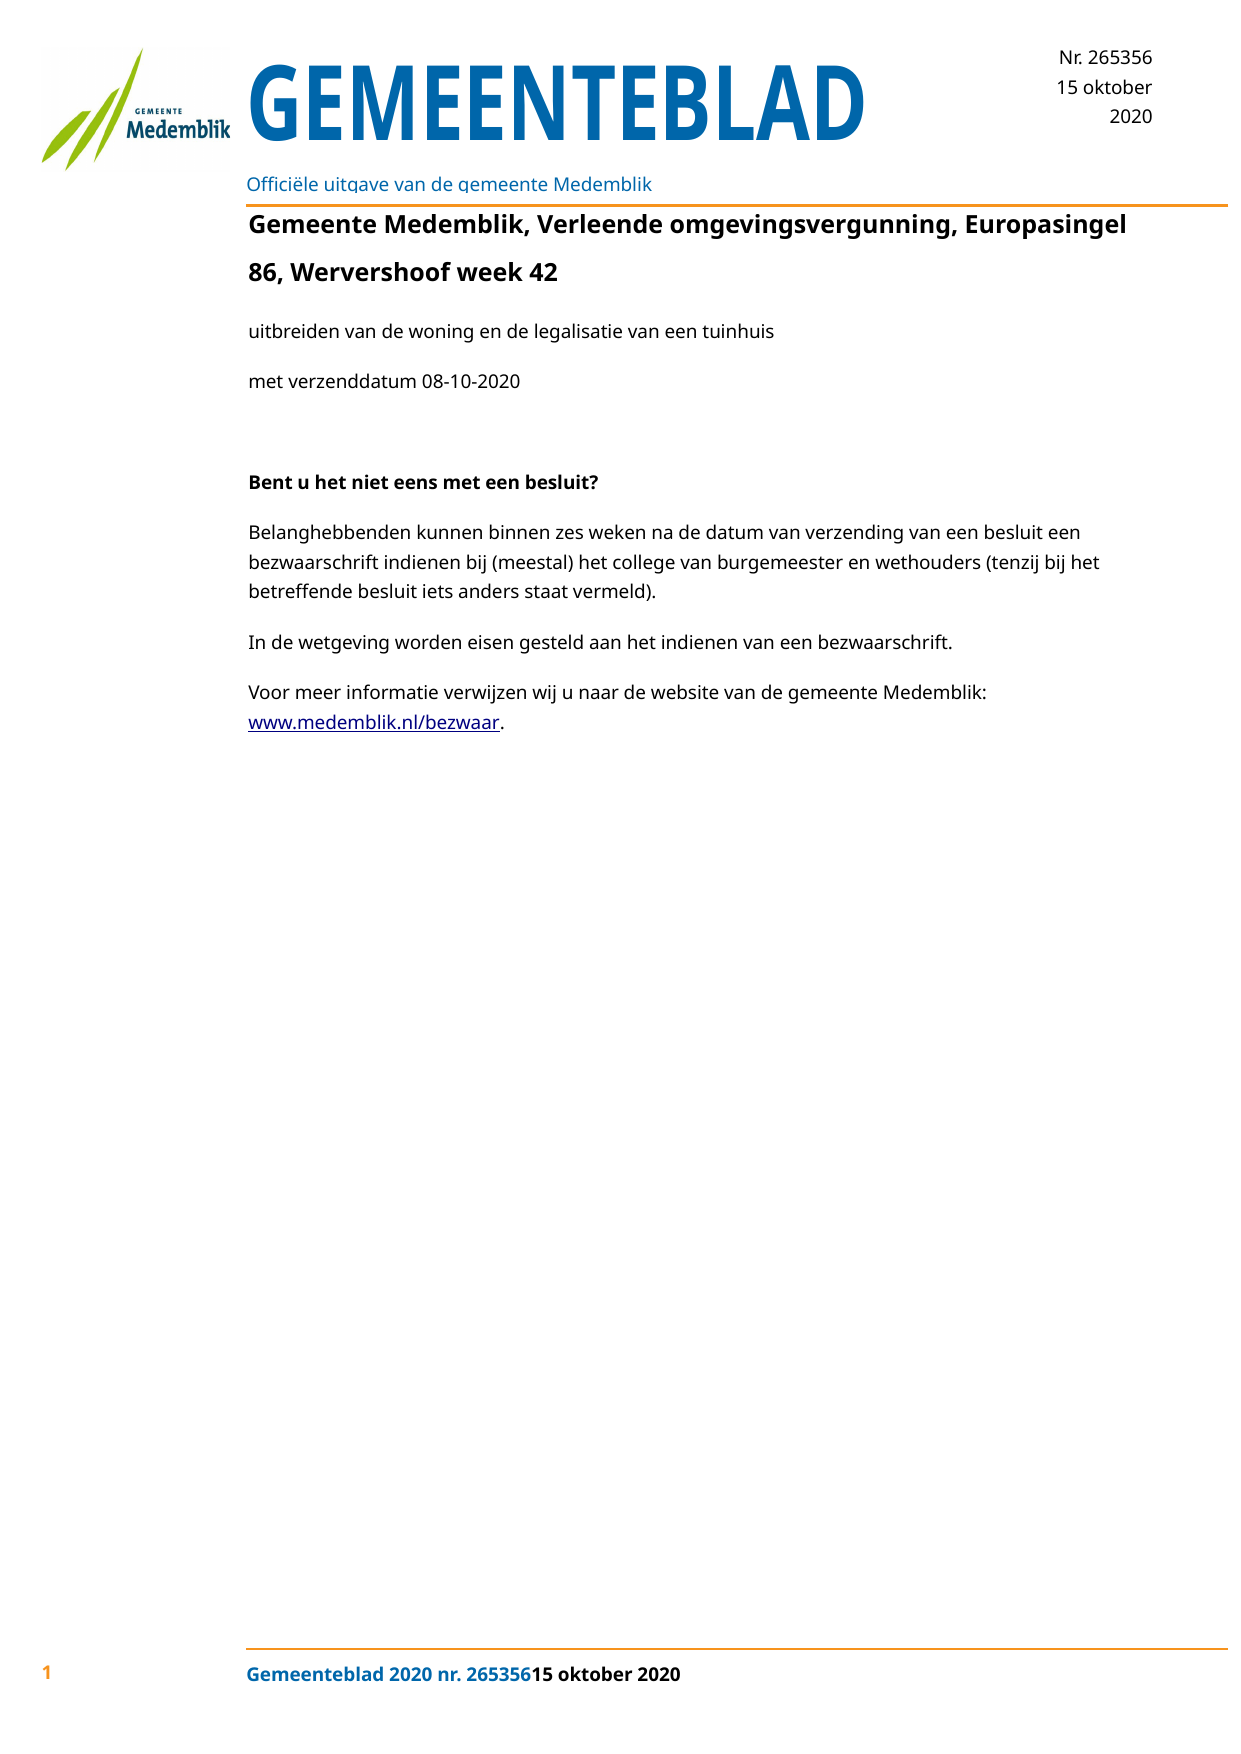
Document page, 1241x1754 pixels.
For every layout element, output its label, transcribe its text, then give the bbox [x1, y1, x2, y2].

text Gemeente Medemblik, Verleende omgevingsvergunning, Europasingel 86, Wervershoof week 42 [248, 207, 1152, 288]
text Belanghebbenden kunnen binnen zes weken na de datum van verzending van een besluit een bezwaarschrift indienen bij (meestal) het college van burgemeester en wethouders (tenzij bij het betreffende besluit iets anders staat vermeld). [248, 519, 1152, 604]
text uitbreiden van de woning en de legalisatie van een tuinhuis [248, 318, 1152, 344]
text met verzenddatum 08-10-2020 [248, 368, 1152, 394]
picture [41, 47, 231, 172]
text Voor meer informatie verwijzen wij u naar de website van de gemeente Medemblik: www.medemblik.nl/bezwaar. [248, 679, 1152, 735]
text Bent u het niet eens met een besluit? [248, 469, 1152, 495]
text In de wetgeving worden eisen gesteld aan het indienen van een bezwaarschrift. [248, 629, 1152, 655]
